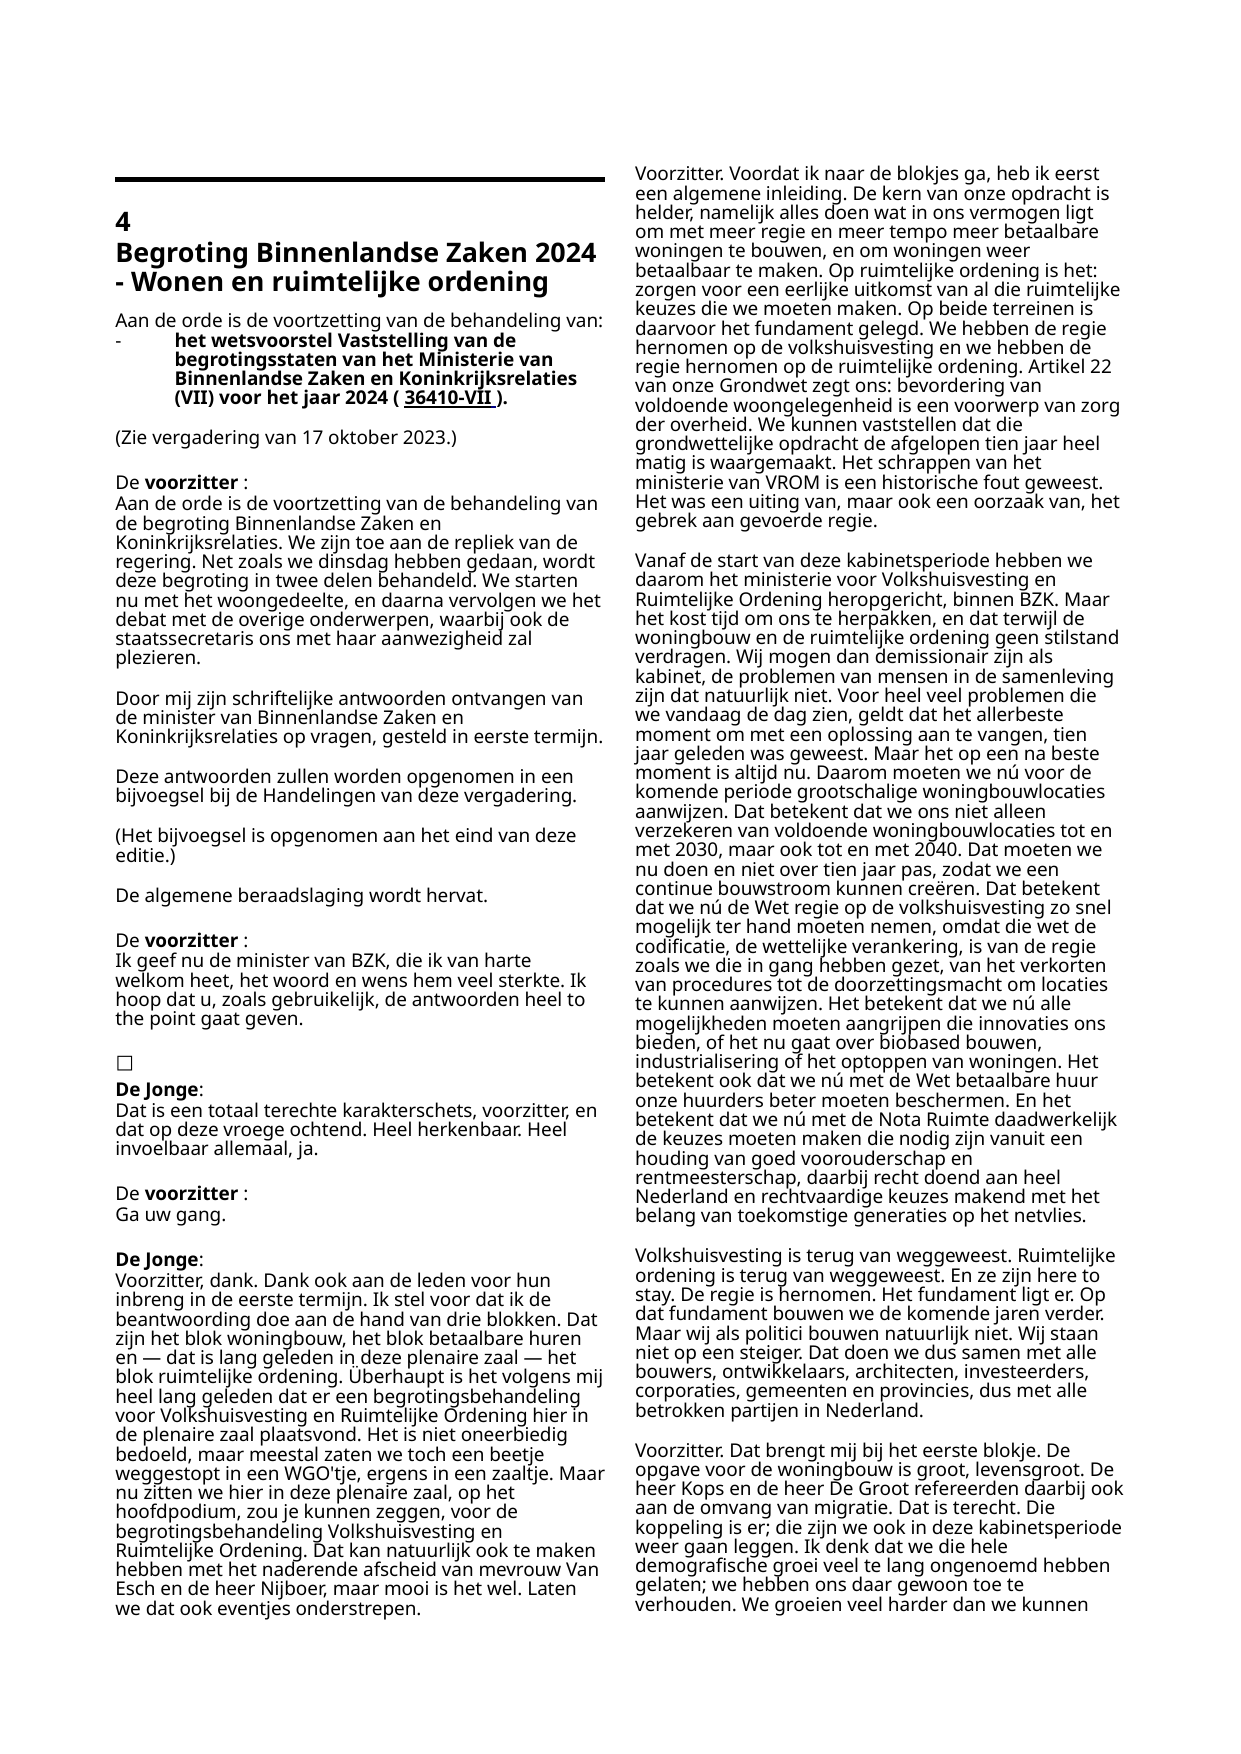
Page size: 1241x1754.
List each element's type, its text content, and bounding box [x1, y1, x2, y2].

text Vanaf de start van deze kabinetsperiode hebben we daarom het ministerie voor Volkshuisvesting en Ruimtelijke Ordening heropgericht, binnen BZK. Maar het kost tijd om ons te herpakken, en dat terwijl de woningbouw en de ruimtelijke ordening geen stilstand verdragen. Wij mogen dan demissionair zijn als kabinet, de problemen van mensen in de samenleving zijn dat natuurlijk niet. Voor heel veel problemen die we vandaag de dag zien, geldt dat het allerbeste moment om met een oplossing aan te vangen, tien jaar geleden was geweest. Maar het op een na beste moment is altijd nu. Daarom moeten we nú voor de komende periode grootschalige woningbouwlocaties aanwijzen. Dat betekent dat we ons niet alleen verzekeren van voldoende woningbouwlocaties tot en met 2030, maar ook tot en met 2040. Dat moeten we nu doen en niet over tien jaar pas, zodat we een continue bouwstroom kunnen creëren. Dat betekent dat we nú de Wet regie op de volkshuisvesting zo snel mogelijk ter hand moeten nemen, omdat die wet de codificatie, de wettelijke verankering, is van de regie zoals we die in gang hebben gezet, van het verkorten van procedures tot de doorzettingsmacht om locaties te kunnen aanwijzen. Het betekent dat we nú alle mogelijkheden moeten aangrijpen die innovaties ons bieden, of het nu gaat over biobased bouwen, industrialisering of het optoppen van woningen. Het betekent ook dat we nú met de Wet betaalbare huur onze huurders beter moeten beschermen. En het betekent dat we nú met de Nota Ruimte daadwerkelijk de keuzes moeten maken die nodig zijn vanuit een houding van goed voorouderschap en rentmeesterschap, daarbij recht doend aan heel Nederland en rechtvaardige keuzes makend met het belang van toekomstige generaties op het netvlies. [635, 552, 1125, 1227]
text De voorzitter : [115, 1181, 605, 1206]
list het wetsvoorstel Vaststelling van de begrotingsstaten van het Ministerie van Binnenlandse Zaken en Koninkrijksrelaties (VII) voor het jaar 2024 ( 36410-VII ). [115, 332, 605, 409]
text ⬜ [115, 1050, 605, 1076]
text Voorzitter. Dat brengt mij bij het eerste blokje. De opgave voor de woningbouw is groot, levensgroot. De heer Kops en de heer De Groot refereerden daarbij ook aan de omvang van migratie. Dat is terecht. Die koppeling is er; die zijn we ook in deze kabinetsperiode weer gaan leggen. Ik denk dat we die hele demografische groei veel te lang ongenoemd hebben gelaten; we hebben ons daar gewoon toe te verhouden. We groeien veel harder dan we kunnen [635, 1442, 1125, 1615]
text De voorzitter : [115, 469, 605, 495]
text Aan de orde is de voortzetting van de behandeling van de begroting Binnenlandse Zaken en Koninkrijksrelaties. We zijn toe aan de repliek van de regering. Net zoals we dinsdag hebben gedaan, wordt deze begroting in twee delen behandeld. We starten nu met het woongedeelte, en daarna vervolgen we het debat met de overige onderwerpen, waarbij ook de staatssecretaris ons met haar aanwezigheid zal plezieren. [115, 495, 605, 669]
text 4 [115, 203, 605, 239]
text De Jonge: [115, 1246, 605, 1272]
text Ik geef nu de minister van BZK, die ik van harte welkom heet, het woord en wens hem veel sterkte. Ik hoop dat u, zoals gebruikelijk, de antwoorden heel to the point gaat geven. [115, 952, 605, 1029]
text Dat is een totaal terechte karakterschets, voorzitter, en dat op deze vroege ochtend. Heel herkenbaar. Heel invoelbaar allemaal, ja. [115, 1102, 605, 1160]
text Door mij zijn schriftelijke antwoorden ontvangen van de minister van Binnenlandse Zaken en Koninkrijksrelaties op vragen, gesteld in eerste termijn. [115, 689, 605, 747]
text (Zie vergadering van 17 oktober 2023.) [115, 429, 605, 449]
text Volkshuisvesting is terug van weggeweest. Ruimtelijke ordening is terug van weggeweest. En ze zijn here to stay. De regie is hernomen. Het fundament ligt er. Op dat fundament bouwen we de komende jaren verder. Maar wij als politici bouwen natuurlijk niet. Wij staan niet op een steiger. Dat doen we dus samen met alle bouwers, ontwikkelaars, architecten, investeerders, corporaties, gemeenten en provincies, dus met alle betrokken partijen in Nederland. [635, 1247, 1125, 1421]
text Voorzitter. Voordat ik naar de blokjes ga, heb ik eerst een algemene inleiding. De kern van onze opdracht is helder, namelijk alles doen wat in ons vermogen ligt om met meer regie en meer tempo meer betaalbare woningen te bouwen, en om woningen weer betaalbaar te maken. Op ruimtelijke ordening is het: zorgen voor een eerlijke uitkomst van al die ruimtelijke keuzes die we moeten maken. Op beide terreinen is daarvoor het fundament gelegd. We hebben de regie hernomen op de volkshuisvesting en we hebben de regie hernomen op de ruimtelijke ordening. Artikel 22 van onze Grondwet zegt ons: bevordering van voldoende woongelegenheid is een voorwerp van zorg der overheid. We kunnen vaststellen dat die grondwettelijke opdracht de afgelopen tien jaar heel matig is waargemaakt. Het schrappen van het ministerie van VROM is een historische fout geweest. Het was een uiting van, maar ook een oorzaak van, het gebrek aan gevoerde regie. [635, 165, 1125, 531]
text De algemene beraadslaging wordt hervat. [115, 887, 605, 906]
text (Het bijvoegsel is opgenomen aan het eind van deze editie.) [115, 827, 605, 866]
text Ga uw gang. [115, 1206, 605, 1226]
text Begroting Binnenlandse Zaken 2024 - Wonen en ruimtelijke ordening [115, 239, 605, 312]
text Deze antwoorden zullen worden opgenomen in een bijvoegsel bij de Handelingen van deze vergadering. [115, 768, 605, 807]
text Aan de orde is de voortzetting van de behandeling van: [115, 312, 605, 332]
text Voorzitter, dank. Dank ook aan de leden voor hun inbreng in de eerste termijn. Ik stel voor dat ik de beantwoording doe aan de hand van drie blokken. Dat zijn het blok woningbouw, het blok betaalbare huren en — dat is lang geleden in deze plenaire zaal — het blok ruimtelijke ordening. Überhaupt is het volgens mij heel lang geleden dat er een begrotingsbehandeling voor Volkshuisvesting en Ruimtelijke Ordening hier in de plenaire zaal plaatsvond. Het is niet oneerbiedig bedoeld, maar meestal zaten we toch een beetje weggestopt in een WGO'tje, ergens in een zaaltje. Maar nu zitten we hier in deze plenaire zaal, op het hoofdpodium, zou je kunnen zeggen, voor de begrotingsbehandeling Volkshuisvesting en Ruimtelijke Ordening. Dat kan natuurlijk ook te maken hebben met het naderende afscheid van mevrouw Van Esch en de heer Nijboer, maar mooi is het wel. Laten we dat ook eventjes onderstrepen. [115, 1272, 605, 1619]
text De Jonge: [115, 1076, 605, 1102]
text De voorzitter : [115, 927, 605, 952]
